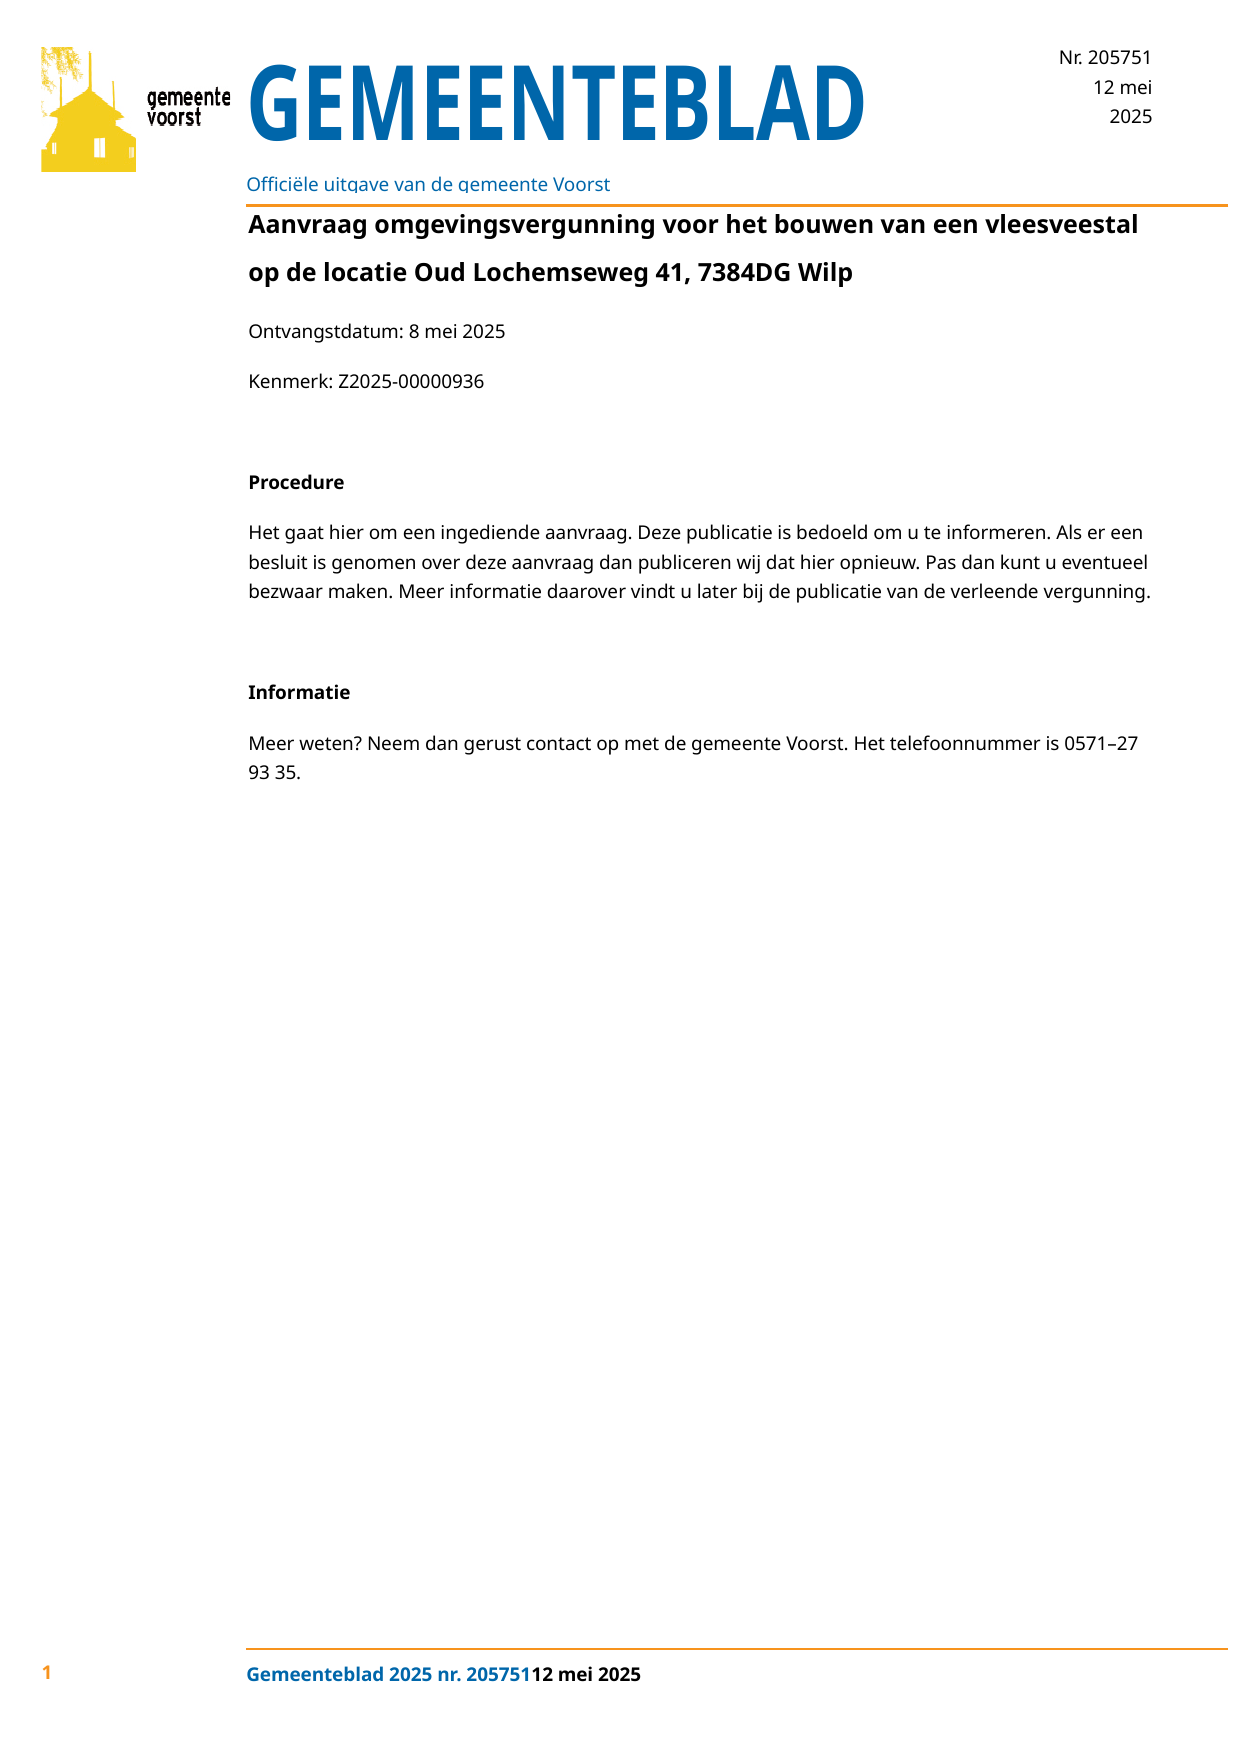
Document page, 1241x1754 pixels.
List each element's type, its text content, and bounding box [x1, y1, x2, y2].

text Aanvraag omgevingsvergunning voor het bouwen van een vleesveestal op de locatie Oud Lochemseweg 41, 7384DG Wilp [248, 207, 1152, 288]
picture [41, 47, 231, 172]
text Kenmerk: Z2025-00000936 [248, 368, 1152, 394]
text Meer weten? Neem dan gerust contact op met de gemeente Voorst. Het telefoonnummer is 0571–27 93 35. [248, 730, 1152, 785]
text Procedure [248, 469, 1152, 495]
text Informatie [248, 679, 1152, 705]
text Het gaat hier om een ingediende aanvraag. Deze publicatie is bedoeld om u te informeren. Als er een besluit is genomen over deze aanvraag dan publiceren wij dat hier opnieuw. Pas dan kunt u eventueel bezwaar maken. Meer informatie daarover vindt u later bij de publicatie van de verleende vergunning. [248, 519, 1152, 604]
text Ontvangstdatum: 8 mei 2025 [248, 318, 1152, 344]
